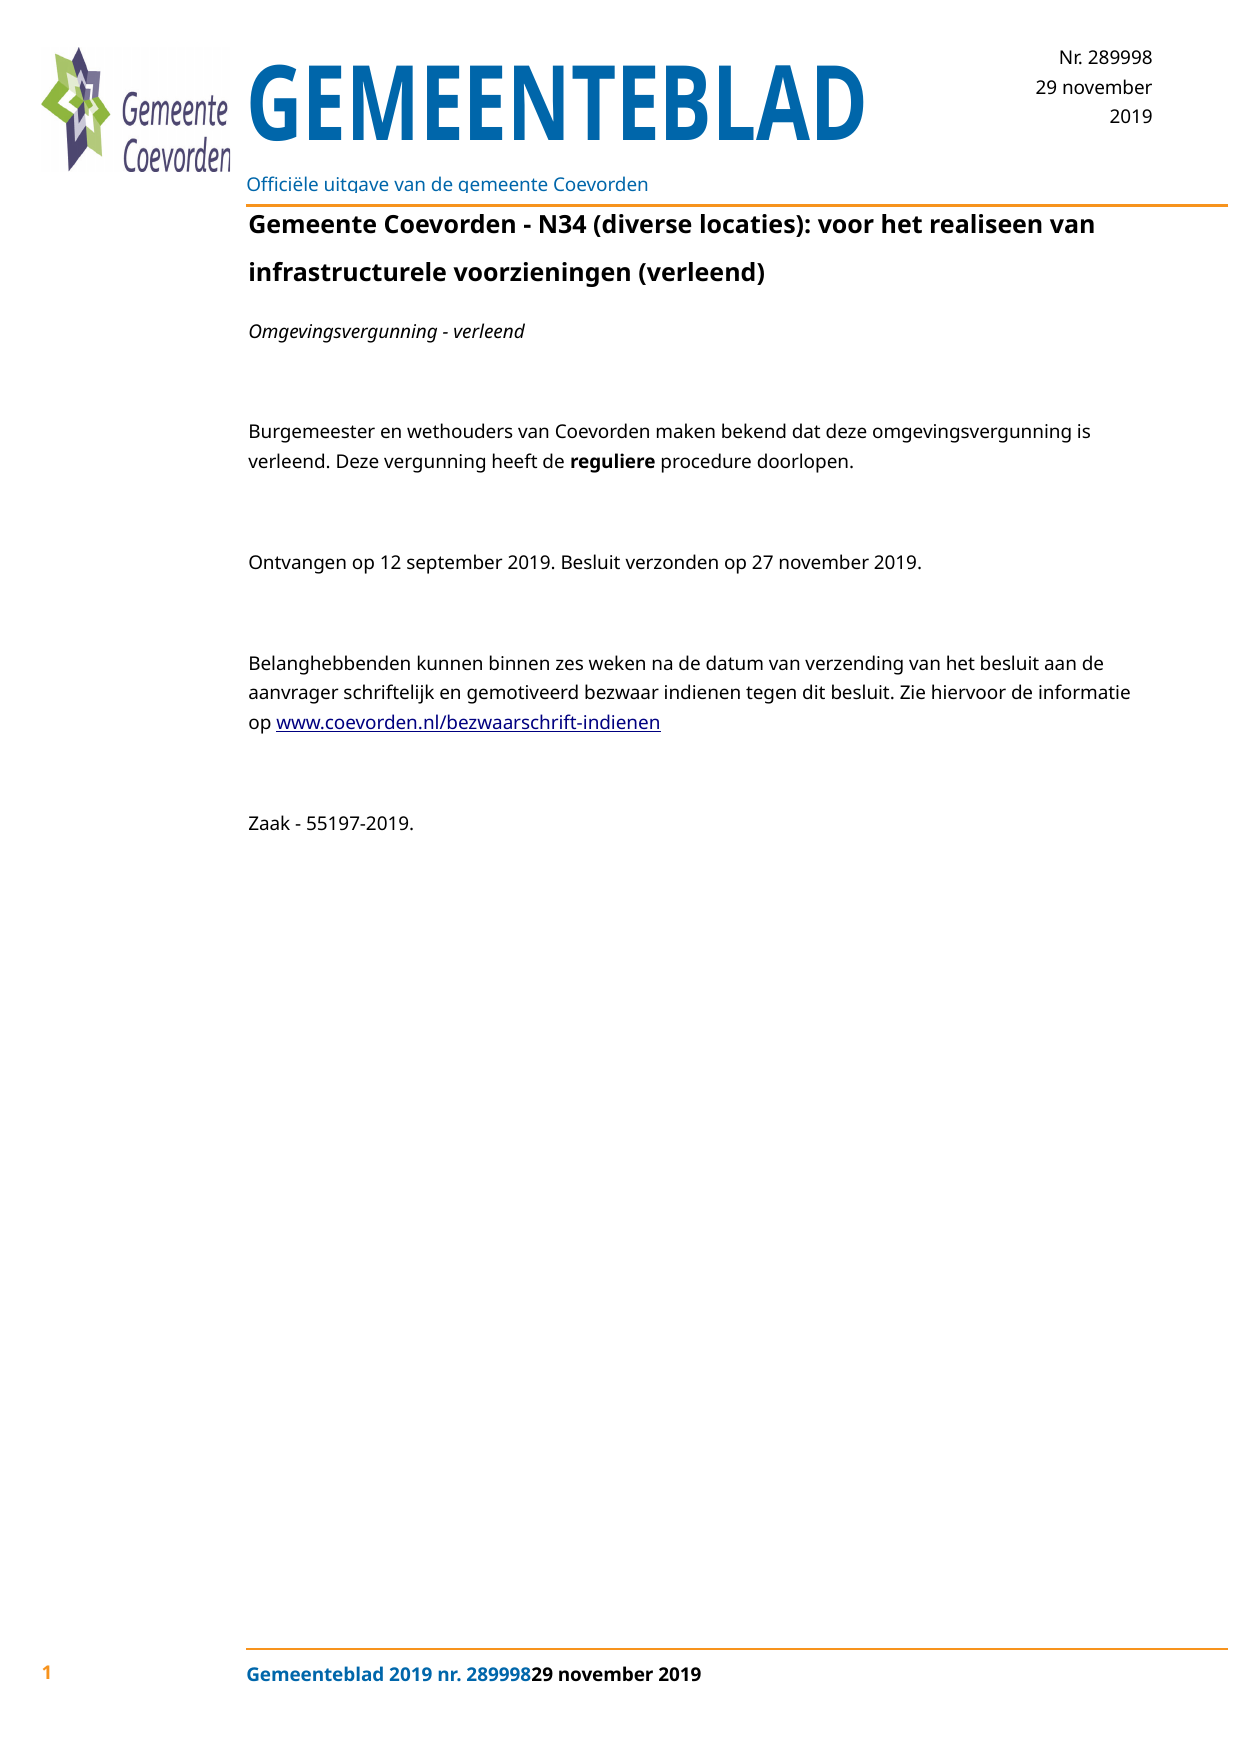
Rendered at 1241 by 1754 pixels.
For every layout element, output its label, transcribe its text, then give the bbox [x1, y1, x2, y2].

text Burgemeester en wethouders van Coevorden maken bekend dat deze omgevingsvergunning is verleend. Deze vergunning heeft de reguliere procedure doorlopen. [248, 419, 1152, 474]
text Ontvangen op 12 september 2019. Besluit verzonden op 27 november 2019. [248, 549, 1152, 575]
text Gemeente Coevorden - N34 (diverse locaties): voor het realiseen van infrastructurele voorzieningen (verleend) [248, 207, 1152, 288]
text Belanghebbenden kunnen binnen zes weken na de datum van verzending van het besluit aan de aanvrager schriftelijk en gemotiveerd bezwaar indienen tegen dit besluit. Zie hiervoor de informatie op www.coevorden.nl/bezwaarschrift-indienen [248, 650, 1152, 735]
picture [41, 47, 231, 172]
text Zaak - 55197-2019. [248, 810, 1152, 836]
text Omgevingsvergunning - verleend [248, 318, 1152, 344]
